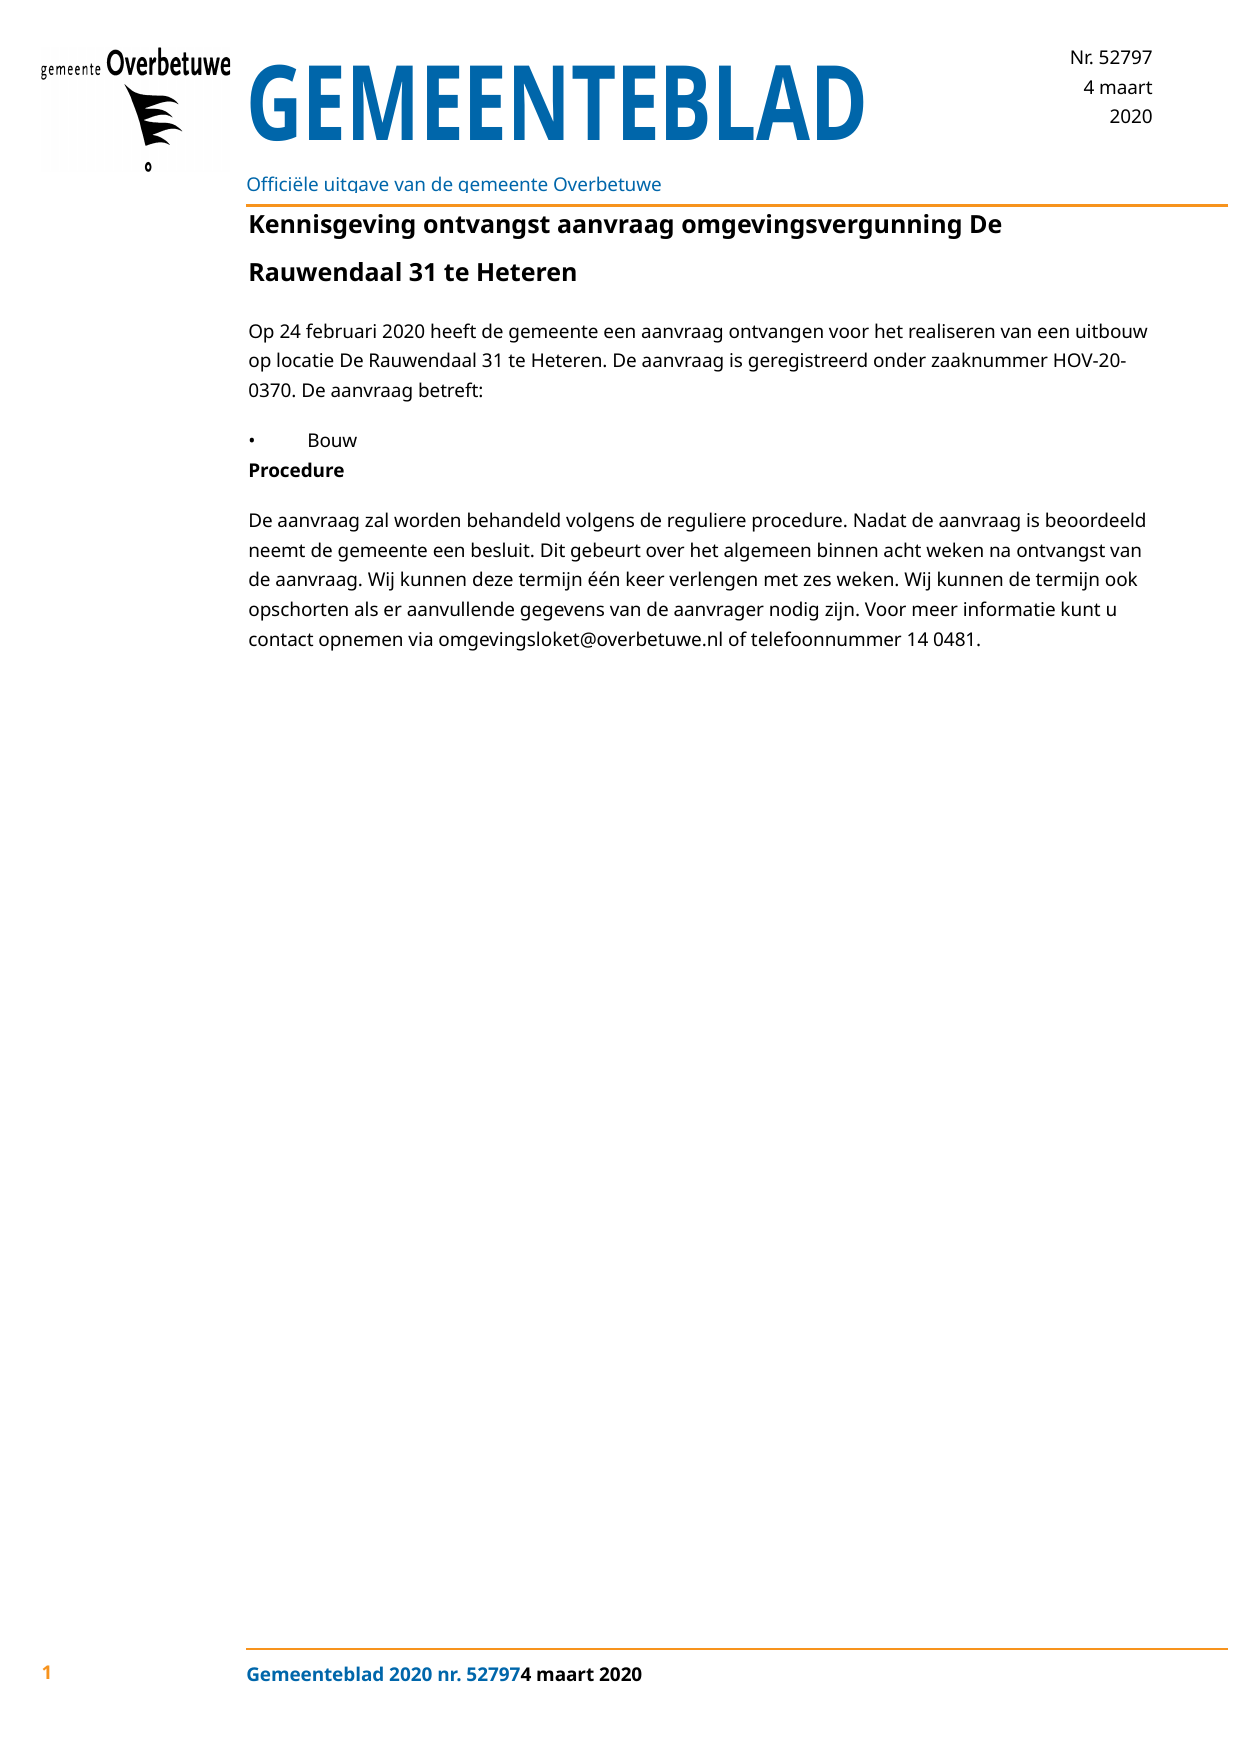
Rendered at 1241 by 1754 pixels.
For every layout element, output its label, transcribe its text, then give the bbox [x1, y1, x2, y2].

text De aanvraag zal worden behandeld volgens de reguliere procedure. Nadat de aanvraag is beoordeeld neemt de gemeente een besluit. Dit gebeurt over het algemeen binnen acht weken na ontvangst van de aanvraag. Wij kunnen deze termijn één keer verlengen met zes weken. Wij kunnen de termijn ook opschorten als er aanvullende gegevens van de aanvrager nodig zijn. Voor meer informatie kunt u contact opnemen via omgevingsloket@overbetuwe.nl of telefoonnummer 14 0481. [248, 507, 1152, 652]
picture [41, 47, 231, 172]
list Bouw [248, 427, 1152, 453]
text Procedure [248, 457, 1152, 483]
text Op 24 februari 2020 heeft de gemeente een aanvraag ontvangen voor het realiseren van een uitbouw op locatie De Rauwendaal 31 te Heteren. De aanvraag is geregistreerd onder zaaknummer HOV-20-0370. De aanvraag betreft: [248, 318, 1152, 403]
text Kennisgeving ontvangst aanvraag omgevingsvergunning De Rauwendaal 31 te Heteren [248, 207, 1152, 288]
